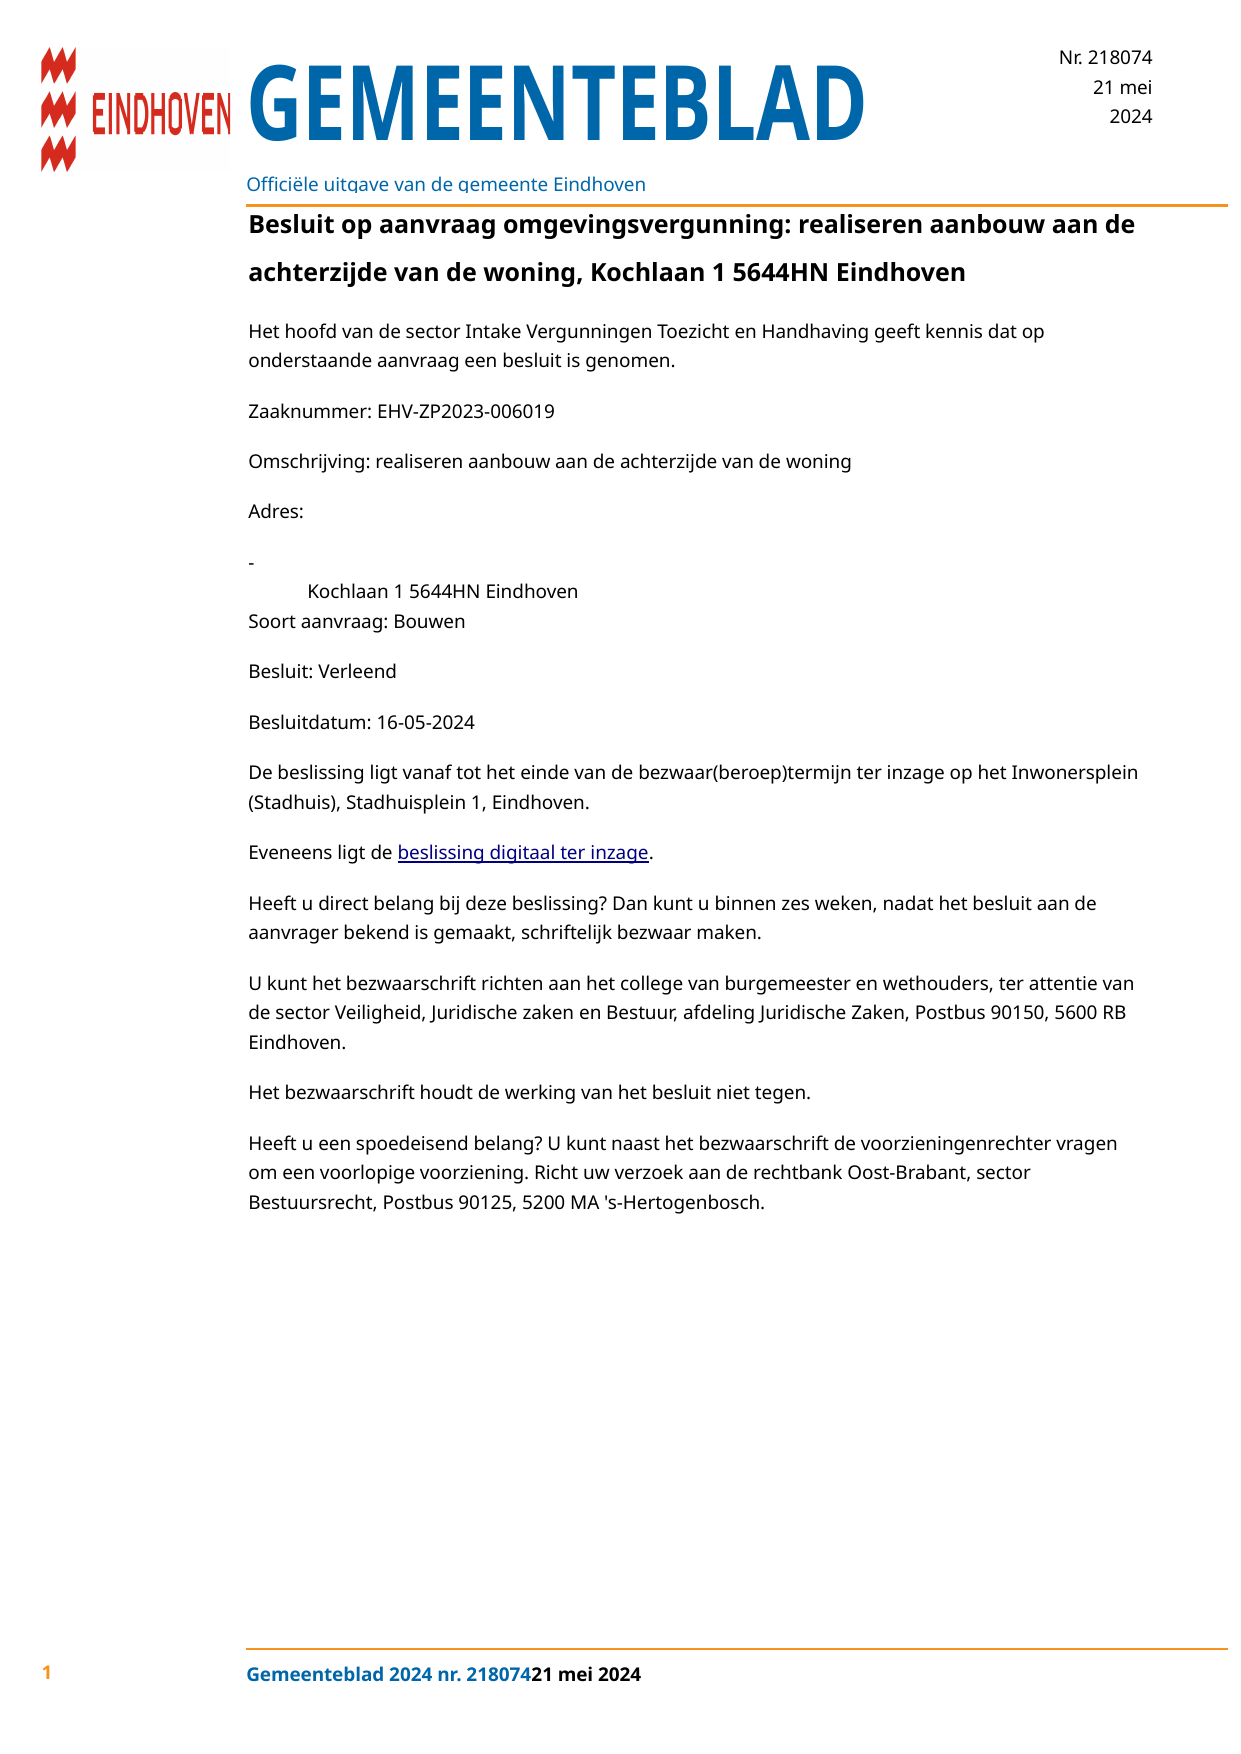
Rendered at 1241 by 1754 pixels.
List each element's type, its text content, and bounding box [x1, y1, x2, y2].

text Heeft u direct belang bij deze beslissing? Dan kunt u binnen zes weken, nadat het besluit aan de aanvrager bekend is gemaakt, schriftelijk bezwaar maken. [248, 890, 1152, 945]
text Adres: [248, 499, 1152, 524]
text Besluitdatum: 16-05-2024 [248, 709, 1152, 735]
text Besluit op aanvraag omgevingsvergunning: realiseren aanbouw aan de achterzijde van de woning, Kochlaan 1 5644HN Eindhoven [248, 207, 1152, 288]
picture [41, 47, 231, 172]
text U kunt het bezwaarschrift richten aan het college van burgemeester en wethouders, ter attentie van de sector Veiligheid, Juridische zaken en Bestuur, afdeling Juridische Zaken, Postbus 90150, 5600 RB Eindhoven. [248, 970, 1152, 1055]
text Eveneens ligt de beslissing digitaal ter inzage. [248, 839, 1152, 865]
text Heeft u een spoedeisend belang? U kunt naast het bezwaarschrift de voorzieningenrechter vragen om een voorlopige voorziening. Richt uw verzoek aan de rechtbank Oost-Brabant, sector Bestuursrecht, Postbus 90125, 5200 MA 's-Hertogenbosch. [248, 1130, 1152, 1215]
list Kochlaan 1 5644HN Eindhoven [248, 579, 1152, 604]
text Besluit: Verleend [248, 659, 1152, 684]
text Het hoofd van de sector Intake Vergunningen Toezicht en Handhaving geeft kennis dat op onderstaande aanvraag een besluit is genomen. [248, 318, 1152, 373]
text Het bezwaarschrift houdt de werking van het besluit niet tegen. [248, 1079, 1152, 1105]
text Omschrijving: realiseren aanbouw aan de achterzijde van de woning [248, 448, 1152, 474]
text De beslissing ligt vanaf tot het einde van de bezwaar(beroep)termijn ter inzage op het Inwonersplein (Stadhuis), Stadhuisplein 1, Eindhoven. [248, 759, 1152, 815]
text Soort aanvraag: Bouwen [248, 608, 1152, 634]
text Zaaknummer: EHV-ZP2023-006019 [248, 398, 1152, 424]
